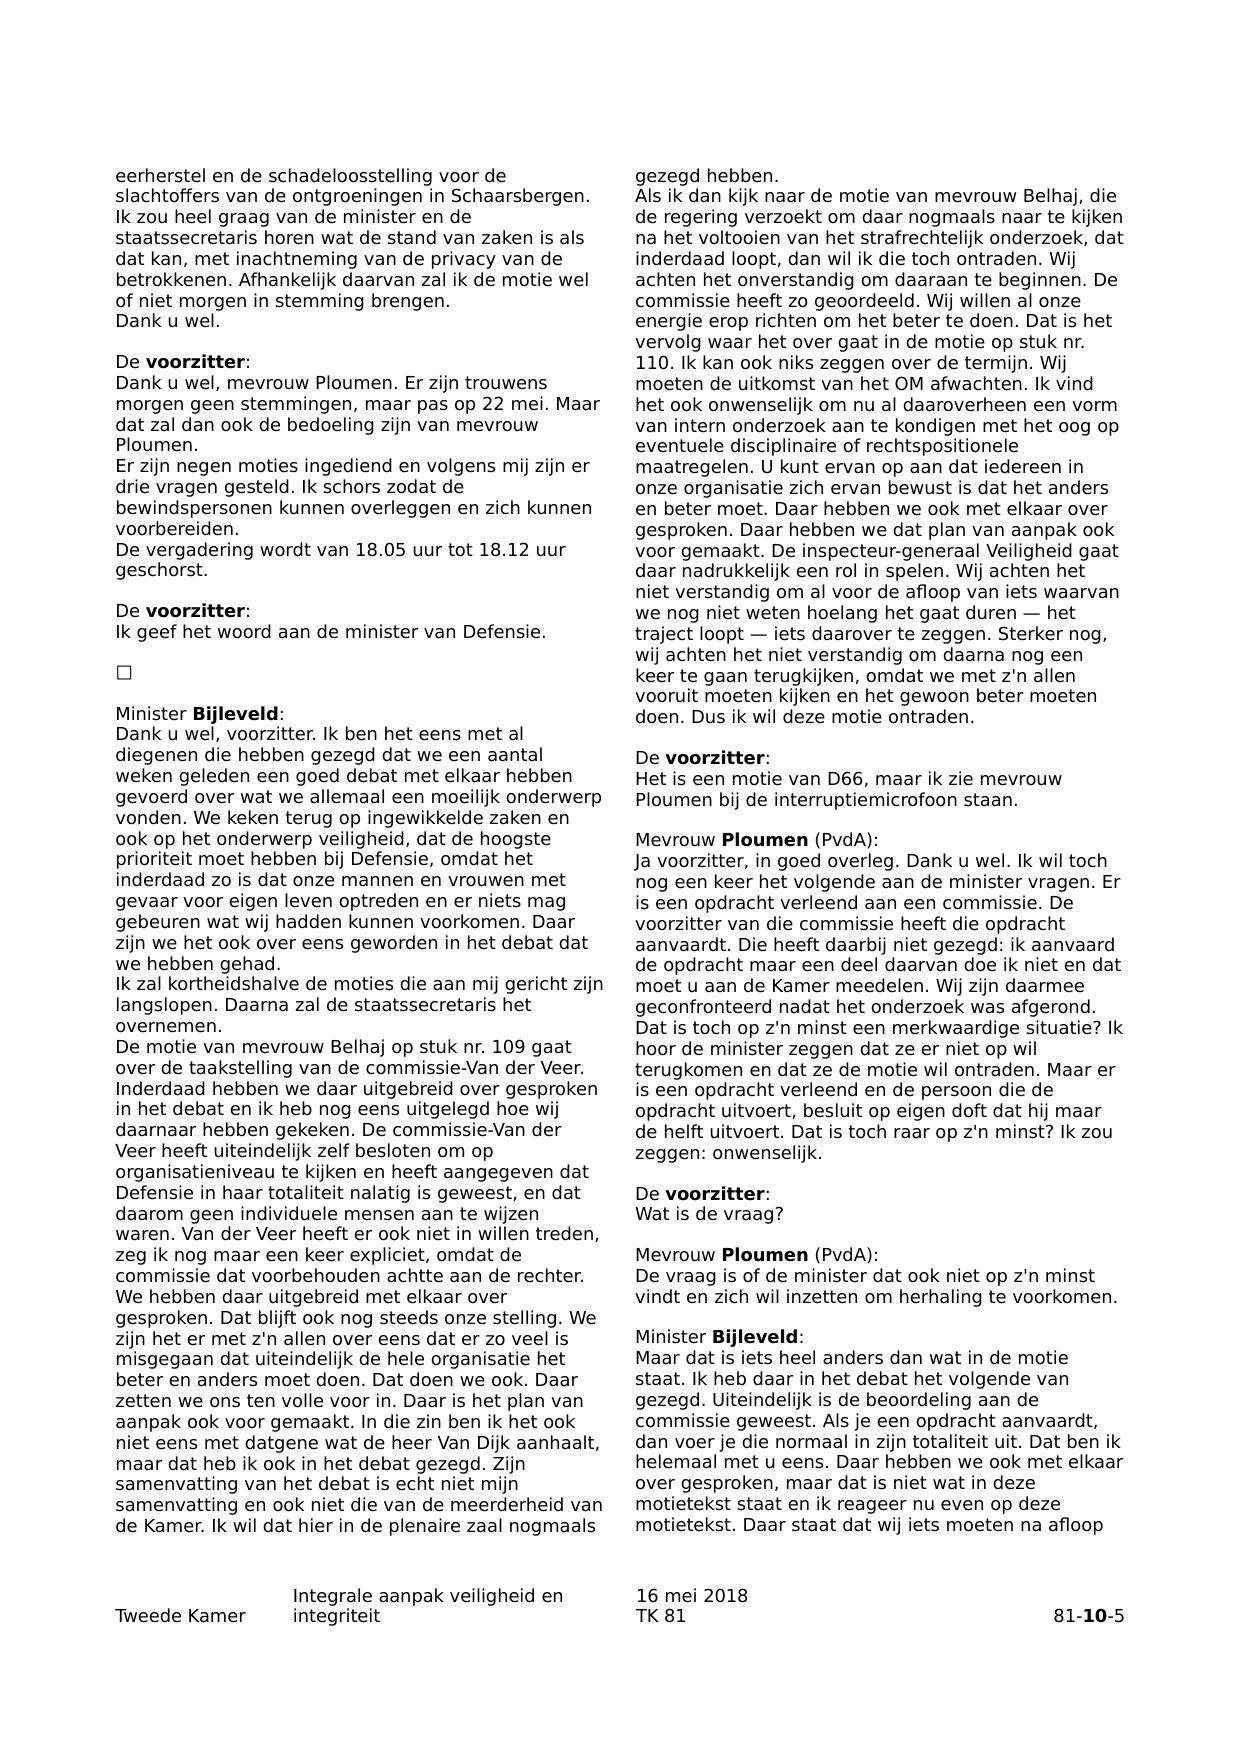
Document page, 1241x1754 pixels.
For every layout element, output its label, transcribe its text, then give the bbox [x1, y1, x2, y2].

text De voorzitter: [635, 748, 1125, 768]
text Ik geef het woord aan de minister van Defensie. [115, 622, 605, 643]
text Ik zal kortheidshalve de moties die aan mij gericht zijn langslopen. Daarna zal de staatssecretaris het overnemen. [115, 974, 605, 1037]
text eerherstel en de schadeloosstelling voor de slachtoffers van de ontgroeningen in Schaarsbergen. Ik zou heel graag van de minister en de staatssecretaris horen wat de stand van zaken is als dat kan, met inachtneming van de privacy van de betrokkenen. Afhankelijk daarvan zal ik de motie wel of niet morgen in stemming brengen. [115, 165, 605, 311]
text Dank u wel, mevrouw Ploumen. Er zijn trouwens morgen geen stemmingen, maar pas op 22 mei. Maar dat zal dan ook de bedoeling zijn van mevrouw Ploumen. [115, 373, 605, 456]
text Als ik dan kijk naar de motie van mevrouw Belhaj, die de regering verzoekt om daar nogmaals naar te kijken na het voltooien van het strafrechtelijk onderzoek, dat inderdaad loopt, dan wil ik die toch ontraden. Wij achten het onverstandig om daaraan te beginnen. De commissie heeft zo geoordeeld. Wij willen al onze energie erop richten om het beter te doen. Dat is het vervolg waar het over gaat in de motie op stuk nr. 110. Ik kan ook niks zeggen over de termijn. Wij moeten de uitkomst van het OM afwachten. Ik vind het ook onwenselijk om nu al daaroverheen een vorm van intern onderzoek aan te kondigen met het oog op eventuele disciplinaire of rechtspositionele maatregelen. U kunt ervan op aan dat iedereen in onze organisatie zich ervan bewust is dat het anders en beter moet. Daar hebben we ook met elkaar over gesproken. Daar hebben we dat plan van aanpak ook voor gemaakt. De inspecteur-generaal Veiligheid gaat daar nadrukkelijk een rol in spelen. Wij achten het niet verstandig om al voor de afloop van iets waarvan we nog niet weten hoelang het gaat duren — het traject loopt — iets daarover te zeggen. Sterker nog, wij achten het niet verstandig om daarna nog een keer te gaan terugkijken, omdat we met z'n allen vooruit moeten kijken en het gewoon beter moeten doen. Dus ik wil deze motie ontraden. [635, 186, 1125, 728]
text De voorzitter: [115, 601, 605, 622]
text Mevrouw Ploumen (PvdA): [635, 830, 1125, 851]
text ⬜ [115, 663, 605, 683]
text Er zijn negen moties ingediend en volgens mij zijn er drie vragen gesteld. Ik schors zodat de bewindspersonen kunnen overleggen en zich kunnen voorbereiden. [115, 456, 605, 539]
text De voorzitter: [115, 352, 605, 373]
text Ja voorzitter, in goed overleg. Dank u wel. Ik wil toch nog een keer het volgende aan de minister vragen. Er is een opdracht verleend aan een commissie. De voorzitter van die commissie heeft die opdracht aanvaardt. Die heeft daarbij niet gezegd: ik aanvaard de opdracht maar een deel daarvan doe ik niet en dat moet u aan de Kamer meedelen. Wij zijn daarmee geconfronteerd nadat het onderzoek was afgerond. Dat is toch op z'n minst een merkwaardige situatie? Ik hoor de minister zeggen dat ze er niet op wil terugkomen en dat ze de motie wil ontraden. Maar er is een opdracht verleend en de persoon die de opdracht uitvoert, besluit op eigen doft dat hij maar de helft uitvoert. Dat is toch raar op z'n minst? Ik zou zeggen: onwenselijk. [635, 851, 1125, 1163]
text Mevrouw Ploumen (PvdA): [635, 1245, 1125, 1266]
text gezegd hebben. [635, 165, 1125, 186]
text De motie van mevrouw Belhaj op stuk nr. 109 gaat over de taakstelling van de commissie-Van der Veer. Inderdaad hebben we daar uitgebreid over gesproken in het debat en ik heb nog eens uitgelegd hoe wij daarnaar hebben gekeken. De commissie-Van der Veer heeft uiteindelijk zelf besloten om op organisatieniveau te kijken en heeft aangegeven dat Defensie in haar totaliteit nalatig is geweest, en dat daarom geen individuele mensen aan te wijzen waren. Van der Veer heeft er ook niet in willen treden, zeg ik nog maar een keer expliciet, omdat de commissie dat voorbehouden achtte aan de rechter. We hebben daar uitgebreid met elkaar over gesproken. Dat blijft ook nog steeds onze stelling. We zijn het er met z'n allen over eens dat er zo veel is misgegaan dat uiteindelijk de hele organisatie het beter en anders moet doen. Dat doen we ook. Daar zetten we ons ten volle voor in. Daar is het plan van aanpak ook voor gemaakt. In die zin ben ik het ook niet eens met datgene wat de heer Van Dijk aanhaalt, maar dat heb ik ook in het debat gezegd. Zijn samenvatting van het debat is echt niet mijn samenvatting en ook niet die van de meerderheid van de Kamer. Ik wil dat hier in de plenaire zaal nogmaals [115, 1037, 605, 1537]
text De vergadering wordt van 18.05 uur tot 18.12 uur geschorst. [115, 539, 605, 581]
text Minister Bijleveld: [115, 703, 605, 724]
text Dank u wel, voorzitter. Ik ben het eens met al diegenen die hebben gezegd dat we een aantal weken geleden een goed debat met elkaar hebben gevoerd over wat we allemaal een moeilijk onderwerp vonden. We keken terug op ingewikkelde zaken en ook op het onderwerp veiligheid, dat de hoogste prioriteit moet hebben bij Defensie, omdat het inderdaad zo is dat onze mannen en vrouwen met gevaar voor eigen leven optreden en er niets mag gebeuren wat wij hadden kunnen voorkomen. Daar zijn we het ook over eens geworden in het debat dat we hebben gehad. [115, 724, 605, 974]
text Wat is de vraag? [635, 1204, 1125, 1225]
text Maar dat is iets heel anders dan wat in de motie staat. Ik heb daar in het debat het volgende van gezegd. Uiteindelijk is de beoordeling aan de commissie geweest. Als je een opdracht aanvaardt, dan voer je die normaal in zijn totaliteit uit. Dat ben ik helemaal met u eens. Daar hebben we ook met elkaar over gesproken, maar dat is niet wat in deze motietekst staat en ik reageer nu even op deze motietekst. Daar staat dat wij iets moeten na afloop [635, 1348, 1125, 1536]
text De voorzitter: [635, 1183, 1125, 1204]
text Dank u wel. [115, 311, 605, 332]
text De vraag is of de minister dat ook niet op z'n minst vindt en zich wil inzetten om herhaling te voorkomen. [635, 1266, 1125, 1307]
text Het is een motie van D66, maar ik zie mevrouw Ploumen bij de interruptiemicrofoon staan. [635, 768, 1125, 810]
text Minister Bijleveld: [635, 1327, 1125, 1348]
